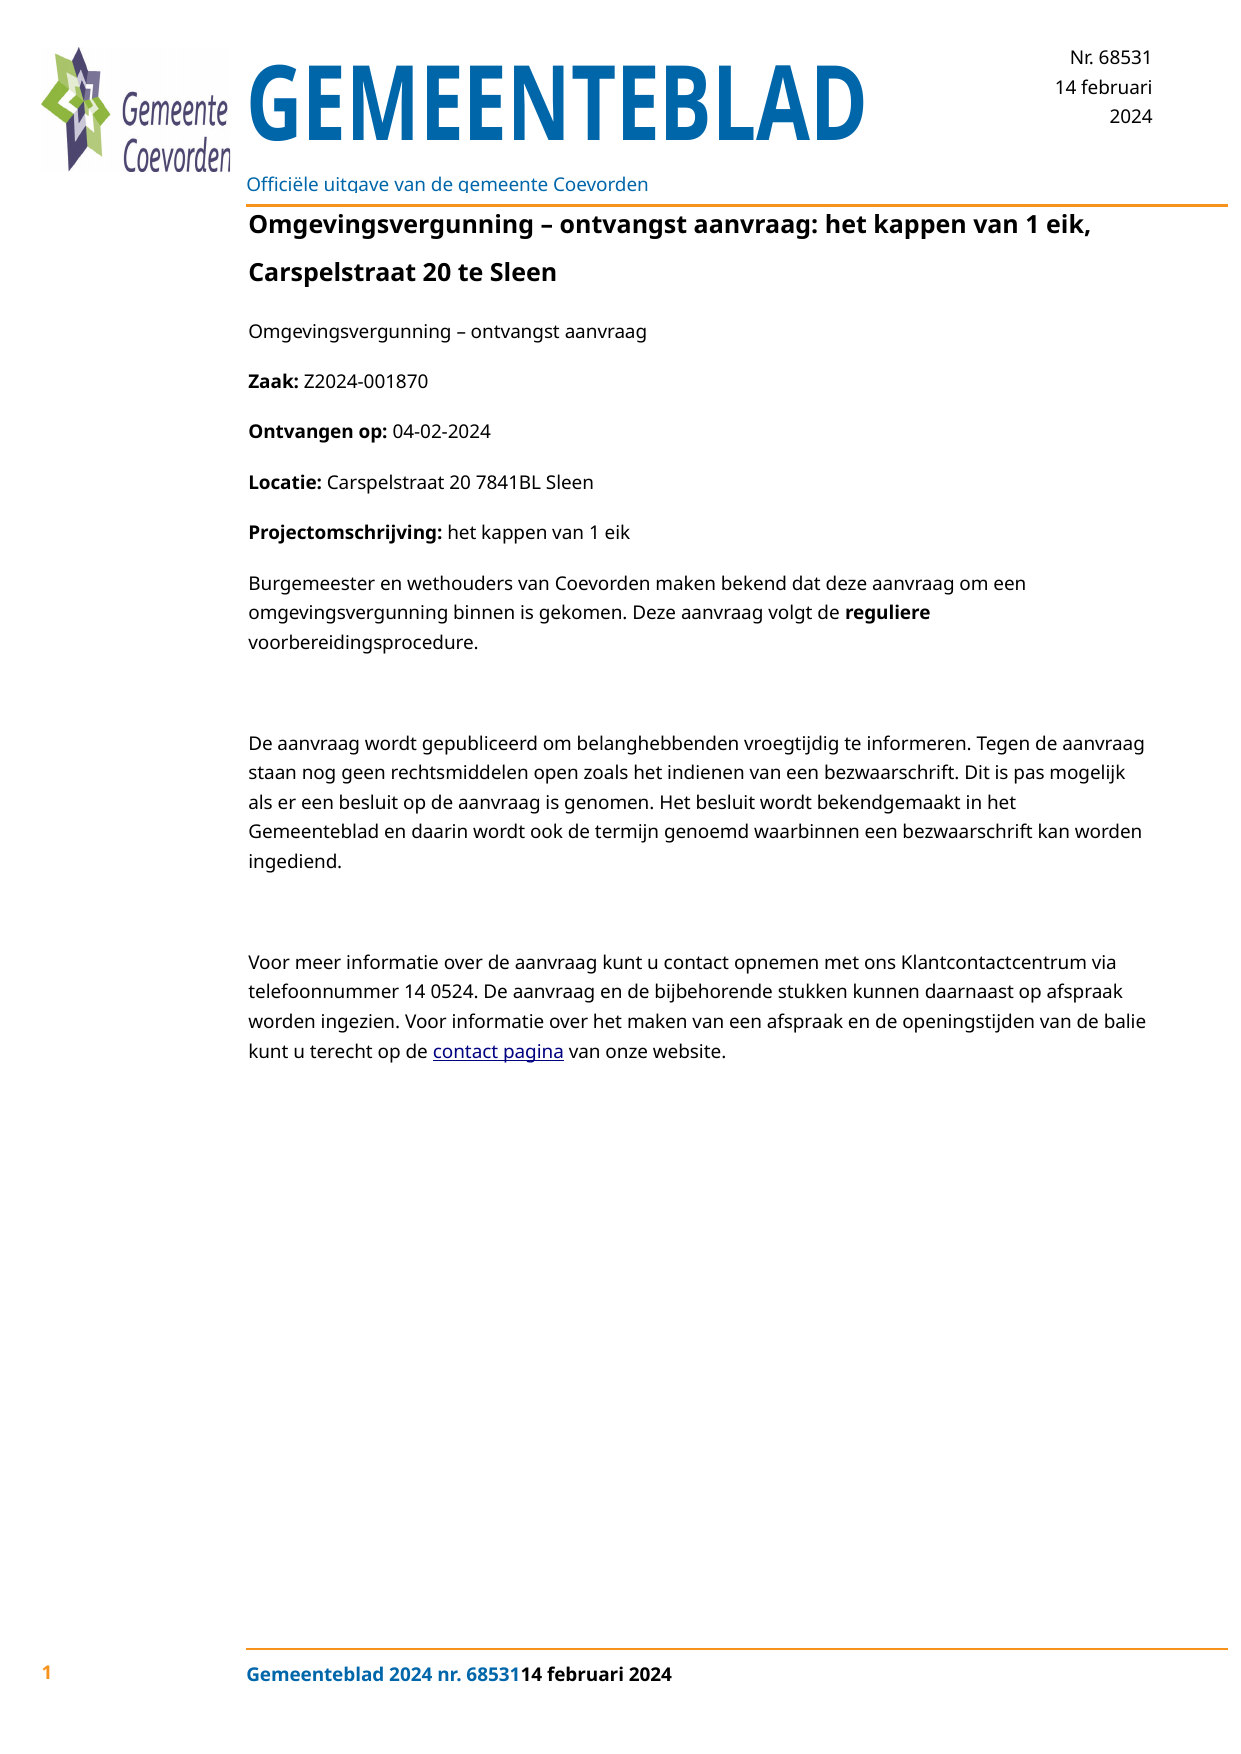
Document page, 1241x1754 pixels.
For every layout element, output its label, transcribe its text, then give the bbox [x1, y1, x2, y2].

text Ontvangen op: 04-02-2024 [248, 419, 1152, 444]
picture [41, 47, 231, 172]
text Projectomschrijving: het kappen van 1 eik [248, 519, 1152, 545]
text Zaak: Z2024-001870 [248, 368, 1152, 394]
text Omgevingsvergunning – ontvangst aanvraag: het kappen van 1 eik, Carspelstraat 20 te Sleen [248, 207, 1152, 288]
text De aanvraag wordt gepubliceerd om belanghebbenden vroegtijdig te informeren. Tegen de aanvraag staan nog geen rechtsmiddelen open zoals het indienen van een bezwaarschrift. Dit is pas mogelijk als er een besluit op de aanvraag is genomen. Het besluit wordt bekendgemaakt in het Gemeenteblad en daarin wordt ook de termijn genoemd waarbinnen een bezwaarschrift kan worden ingediend. [248, 730, 1152, 874]
text Locatie: Carspelstraat 20 7841BL Sleen [248, 469, 1152, 495]
text Voor meer informatie over de aanvraag kunt u contact opnemen met ons Klantcontactcentrum via telefoonnummer 14 0524. De aanvraag en de bijbehorende stukken kunnen daarnaast op afspraak worden ingezien. Voor informatie over het maken van een afspraak en de openingstijden van de balie kunt u terecht op de contact pagina van onze website. [248, 949, 1152, 1064]
text Omgevingsvergunning – ontvangst aanvraag [248, 318, 1152, 344]
text Burgemeester en wethouders van Coevorden maken bekend dat deze aanvraag om een omgevingsvergunning binnen is gekomen. Deze aanvraag volgt de reguliere voorbereidingsprocedure. [248, 570, 1152, 655]
